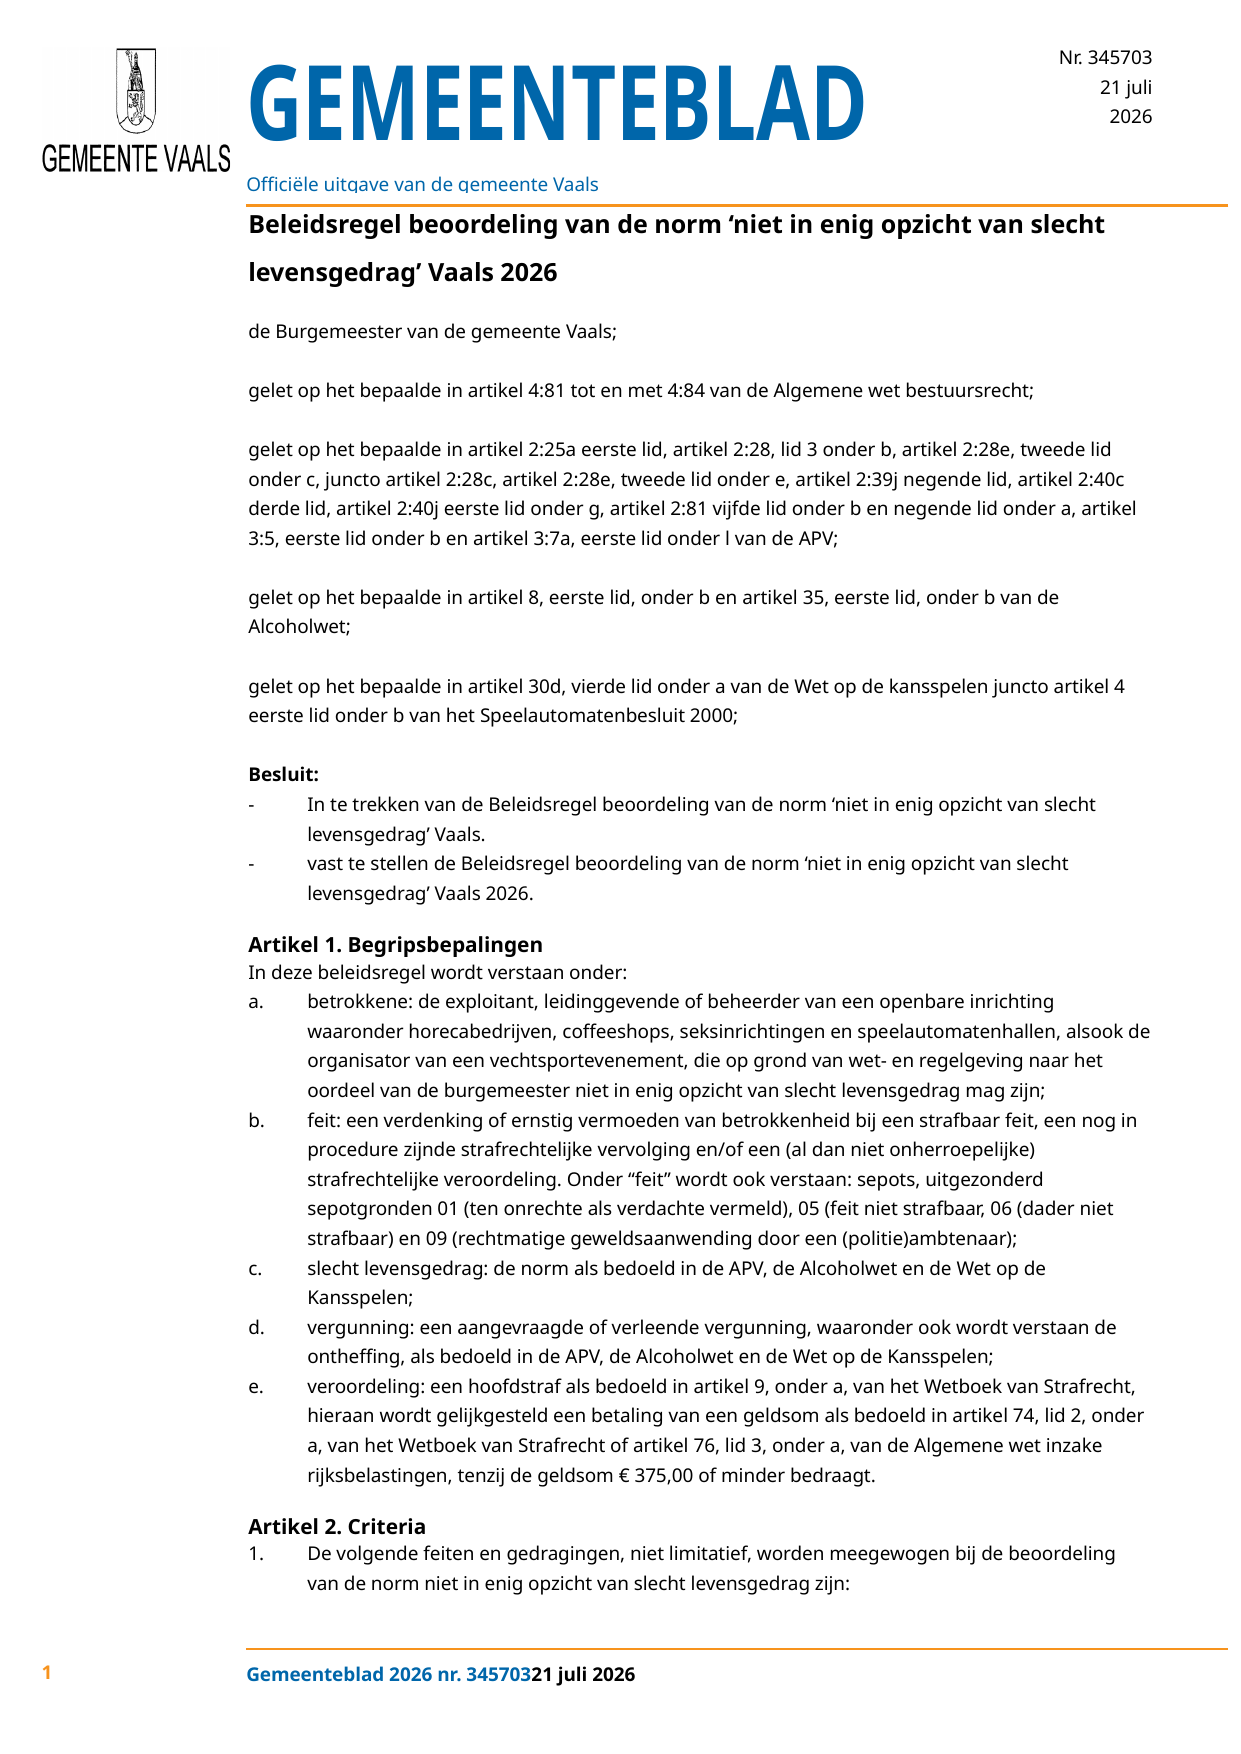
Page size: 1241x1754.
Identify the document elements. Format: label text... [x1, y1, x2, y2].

picture [41, 47, 231, 172]
list betrokkene: de exploitant, leidinggevende of beheerder van een openbare inrichting waaronder horecabedrijven, coffeeshops, seksinrichtingen en speelautomatenhallen, alsook de organisator van een vechtsportevenement, die op grond van wet- en regelgeving naar het oordeel van de burgemeester niet in enig opzicht van slecht levensgedrag mag zijn; [248, 988, 1152, 1103]
list slecht levensgedrag: de norm als bedoeld in de APV, de Alcoholwet en de Wet op de Kansspelen; [248, 1255, 1152, 1310]
list De volgende feiten en gedragingen, niet limitatief, worden meegewogen bij de beoordeling van de norm niet in enig opzicht van slecht levensgedrag zijn: [248, 1541, 1152, 1596]
text Artikel 2. Criteria [248, 1512, 1152, 1541]
list vergunning: een aangevraagde of verleende vergunning, waaronder ook wordt verstaan de ontheffing, als bedoeld in de APV, de Alcoholwet en de Wet op de Kansspelen; [248, 1314, 1152, 1369]
text gelet op het bepaalde in artikel 30d, vierde lid onder a van de Wet op de kansspelen juncto artikel 4 eerste lid onder b van het Speelautomatenbesluit 2000; [248, 673, 1152, 728]
text de Burgemeester van de gemeente Vaals; [248, 318, 1152, 344]
text Beleidsregel beoordeling van de norm ‘niet in enig opzicht van slecht levensgedrag’ Vaals 2026 [248, 207, 1152, 288]
list veroordeling: een hoofdstraf als bedoeld in artikel 9, onder a, van het Wetboek van Strafrecht, hieraan wordt gelijkgesteld een betaling van een geldsom als bedoeld in artikel 74, lid 2, onder a, van het Wetboek van Strafrecht of artikel 76, lid 3, onder a, van de Algemene wet inzake rijksbelastingen, tenzij de geldsom € 375,00 of minder bedraagt. [248, 1373, 1152, 1487]
list vast te stellen de Beleidsregel beoordeling van de norm ‘niet in enig opzicht van slecht levensgedrag’ Vaals 2026. [248, 850, 1152, 906]
text gelet op het bepaalde in artikel 2:25a eerste lid, artikel 2:28, lid 3 onder b, artikel 2:28e, tweede lid onder c, juncto artikel 2:28c, artikel 2:28e, tweede lid onder e, artikel 2:39j negende lid, artikel 2:40c derde lid, artikel 2:40j eerste lid onder g, artikel 2:81 vijfde lid onder b en negende lid onder a, artikel 3:5, eerste lid onder b en artikel 3:7a, eerste lid onder l van de APV; [248, 436, 1152, 551]
text Besluit: [248, 762, 1152, 787]
text gelet op het bepaalde in artikel 4:81 tot en met 4:84 van de Algemene wet bestuursrecht; [248, 377, 1152, 403]
text Artikel 1. Begripsbepalingen [248, 930, 1152, 959]
text gelet op het bepaalde in artikel 8, eerste lid, onder b en artikel 35, eerste lid, onder b van de Alcoholwet; [248, 584, 1152, 639]
text In deze beleidsregel wordt verstaan onder: [248, 959, 1152, 984]
list In te trekken van de Beleidsregel beoordeling van de norm ‘niet in enig opzicht van slecht levensgedrag’ Vaals. [248, 791, 1152, 847]
list feit: een verdenking of ernstig vermoeden van betrokkenheid bij een strafbaar feit, een nog in procedure zijnde strafrechtelijke vervolging en/of een (al dan niet onherroepelijke) strafrechtelijke veroordeling. Onder “feit” wordt ook verstaan: sepots, uitgezonderd sepotgronden 01 (ten onrechte als verdachte vermeld), 05 (feit niet strafbaar, 06 (dader niet strafbaar) en 09 (rechtmatige geweldsaanwending door een (politie)ambtenaar); [248, 1107, 1152, 1251]
